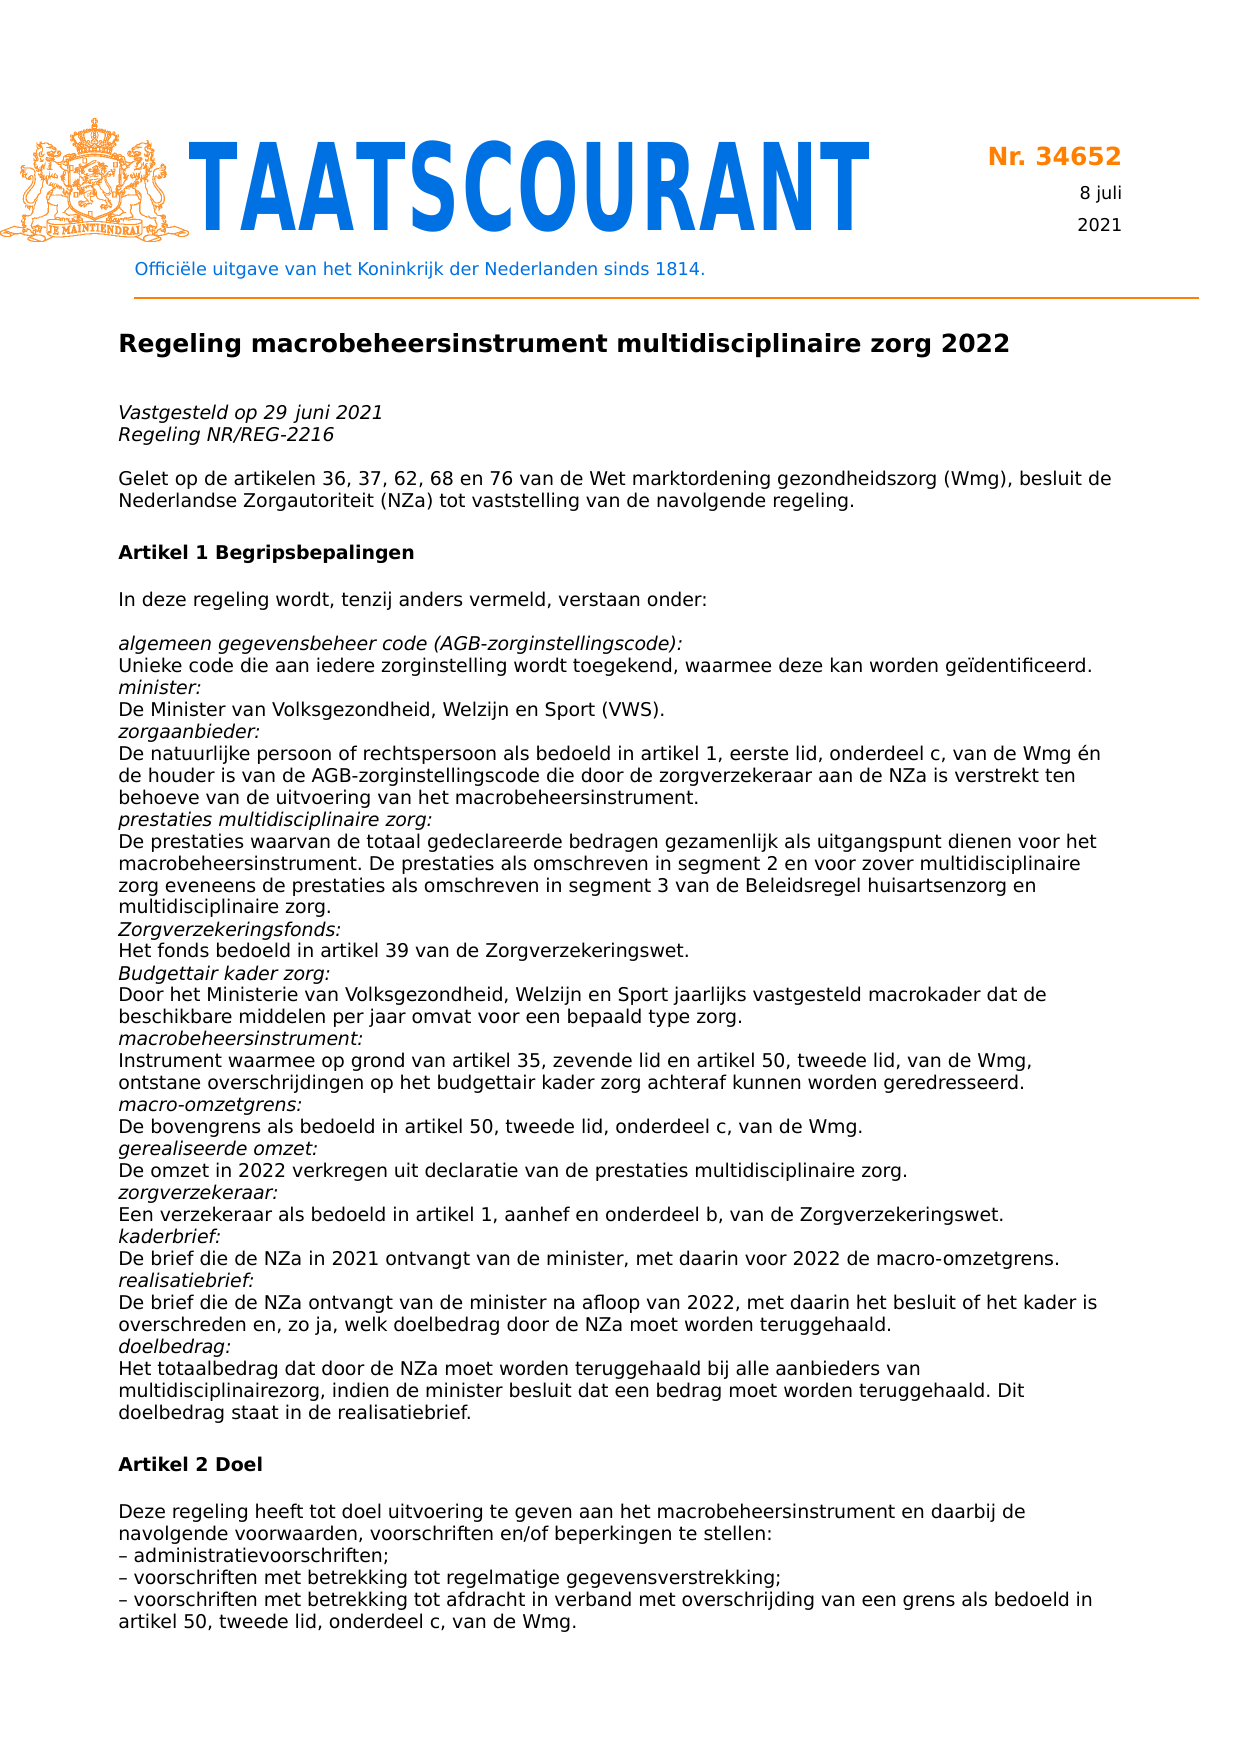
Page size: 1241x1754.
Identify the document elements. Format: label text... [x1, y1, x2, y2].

text realisatiebrief: [118, 1270, 1122, 1292]
text zorgverzekeraar: [118, 1182, 1122, 1204]
text algemeen gegevensbeheer code (AGB-zorginstellingscode): [118, 633, 1122, 655]
text De brief die de NZa in 2021 ontvangt van de minister, met daarin voor 2022 de macro-omzetgrens. [118, 1248, 1122, 1270]
text minister: [118, 677, 1122, 699]
text Het totaalbedrag dat door de NZa moet worden teruggehaald bij alle aanbieders van multidisciplinairezorg, indien de minister besluit dat een bedrag moet worden teruggehaald. Dit doelbedrag staat in de realisatiebrief. [118, 1358, 1122, 1424]
text zorgaanbieder: [118, 721, 1122, 743]
text De brief die de NZa ontvangt van de minister na afloop van 2022, met daarin het besluit of het kader is overschreden en, zo ja, welk doelbedrag door de NZa moet worden teruggehaald. [118, 1292, 1122, 1336]
text Gelet op de artikelen 36, 37, 62, 68 en 76 van de Wet marktordening gezondheidszorg (Wmg), besluit de Nederlandse Zorgautoriteit (NZa) tot vaststelling van de navolgende regeling. [118, 468, 1122, 512]
text – voorschriften met betrekking tot regelmatige gegevensverstrekking; [118, 1567, 1122, 1589]
text De omzet in 2022 verkregen uit declaratie van de prestaties multidisciplinaire zorg. [118, 1160, 1122, 1182]
table_header [0, 242, 134, 297]
text macrobeheersinstrument: [118, 1028, 1122, 1050]
text Het fonds bedoeld in artikel 39 van de Zorgverzekeringswet. [118, 940, 1122, 962]
picture [0, 118, 189, 242]
table_cell 2021 [939, 209, 1199, 259]
table_header Nr. 34652 [939, 118, 1199, 177]
text De prestaties waarvan de totaal gedeclareerde bedragen gezamenlijk als uitgangspunt dienen voor het macrobeheersinstrument. De prestaties als omschreven in segment 2 en voor zover multidisciplinaire zorg eveneens de prestaties als omschreven in segment 3 van de Beleidsregel huisartsenzorg en multidisciplinaire zorg. [118, 831, 1122, 918]
subtitle Artikel 1 Begripsbepalingen [118, 542, 1122, 564]
text macro-omzetgrens: [118, 1094, 1122, 1116]
text – administratievoorschriften; [118, 1545, 1122, 1567]
subtitle Regeling macrobeheersinstrument multidisciplinaire zorg 2022 [118, 329, 1122, 358]
text Instrument waarmee op grond van artikel 35, zevende lid en artikel 50, tweede lid, van de Wmg, ontstane overschrijdingen op het budgettair kader zorg achteraf kunnen worden geredresseerd. [118, 1050, 1122, 1094]
text In deze regeling wordt, tenzij anders vermeld, verstaan onder: [118, 589, 1122, 611]
text Een verzekeraar als bedoeld in artikel 1, aanhef en onderdeel b, van de Zorgverzekeringswet. [118, 1204, 1122, 1226]
text De Minister van Volksgezondheid, Welzijn en Sport (VWS). [118, 699, 1122, 721]
text doelbedrag: [118, 1336, 1122, 1358]
table_cell 8 juli [939, 177, 1199, 209]
text – voorschriften met betrekking tot afdracht in verband met overschrijding van een grens als bedoeld in artikel 50, tweede lid, onderdeel c, van de Wmg. [118, 1589, 1122, 1633]
subtitle Artikel 2 Doel [118, 1454, 1122, 1476]
text De natuurlijke persoon of rechtspersoon als bedoeld in artikel 1, eerste lid, onderdeel c, van de Wmg én de houder is van de AGB-zorginstellingscode die door de zorgverzekeraar aan de NZa is verstrekt ten behoeve van de uitvoering van het macrobeheersinstrument. [118, 743, 1122, 808]
table_cell Officiële uitgave van het Koninkrijk der Nederlanden sinds 1814. [134, 259, 1199, 297]
text De bovengrens als bedoeld in artikel 50, tweede lid, onderdeel c, van de Wmg. [118, 1116, 1122, 1138]
text gerealiseerde omzet: [118, 1138, 1122, 1160]
text Vastgesteld op 29 juni 2021 [118, 402, 1122, 424]
text Budgettair kader zorg: [118, 962, 1122, 984]
text prestaties multidisciplinaire zorg: [118, 808, 1122, 831]
text Unieke code die aan iedere zorginstelling wordt toegekend, waarmee deze kan worden geïdentificeerd. [118, 655, 1122, 677]
table_header STAATSCOURANT [134, 118, 939, 259]
text Deze regeling heeft tot doel uitvoering te geven aan het macrobeheersinstrument en daarbij de navolgende voorwaarden, voorschriften en/of beperkingen te stellen: [118, 1501, 1122, 1545]
text Zorgverzekeringsfonds: [118, 918, 1122, 940]
text Regeling NR/REG-2216 [118, 424, 1122, 446]
text Door het Ministerie van Volksgezondheid, Welzijn en Sport jaarlijks vastgesteld macrokader dat de beschikbare middelen per jaar omvat voor een bepaald type zorg. [118, 984, 1122, 1028]
text kaderbrief: [118, 1226, 1122, 1248]
